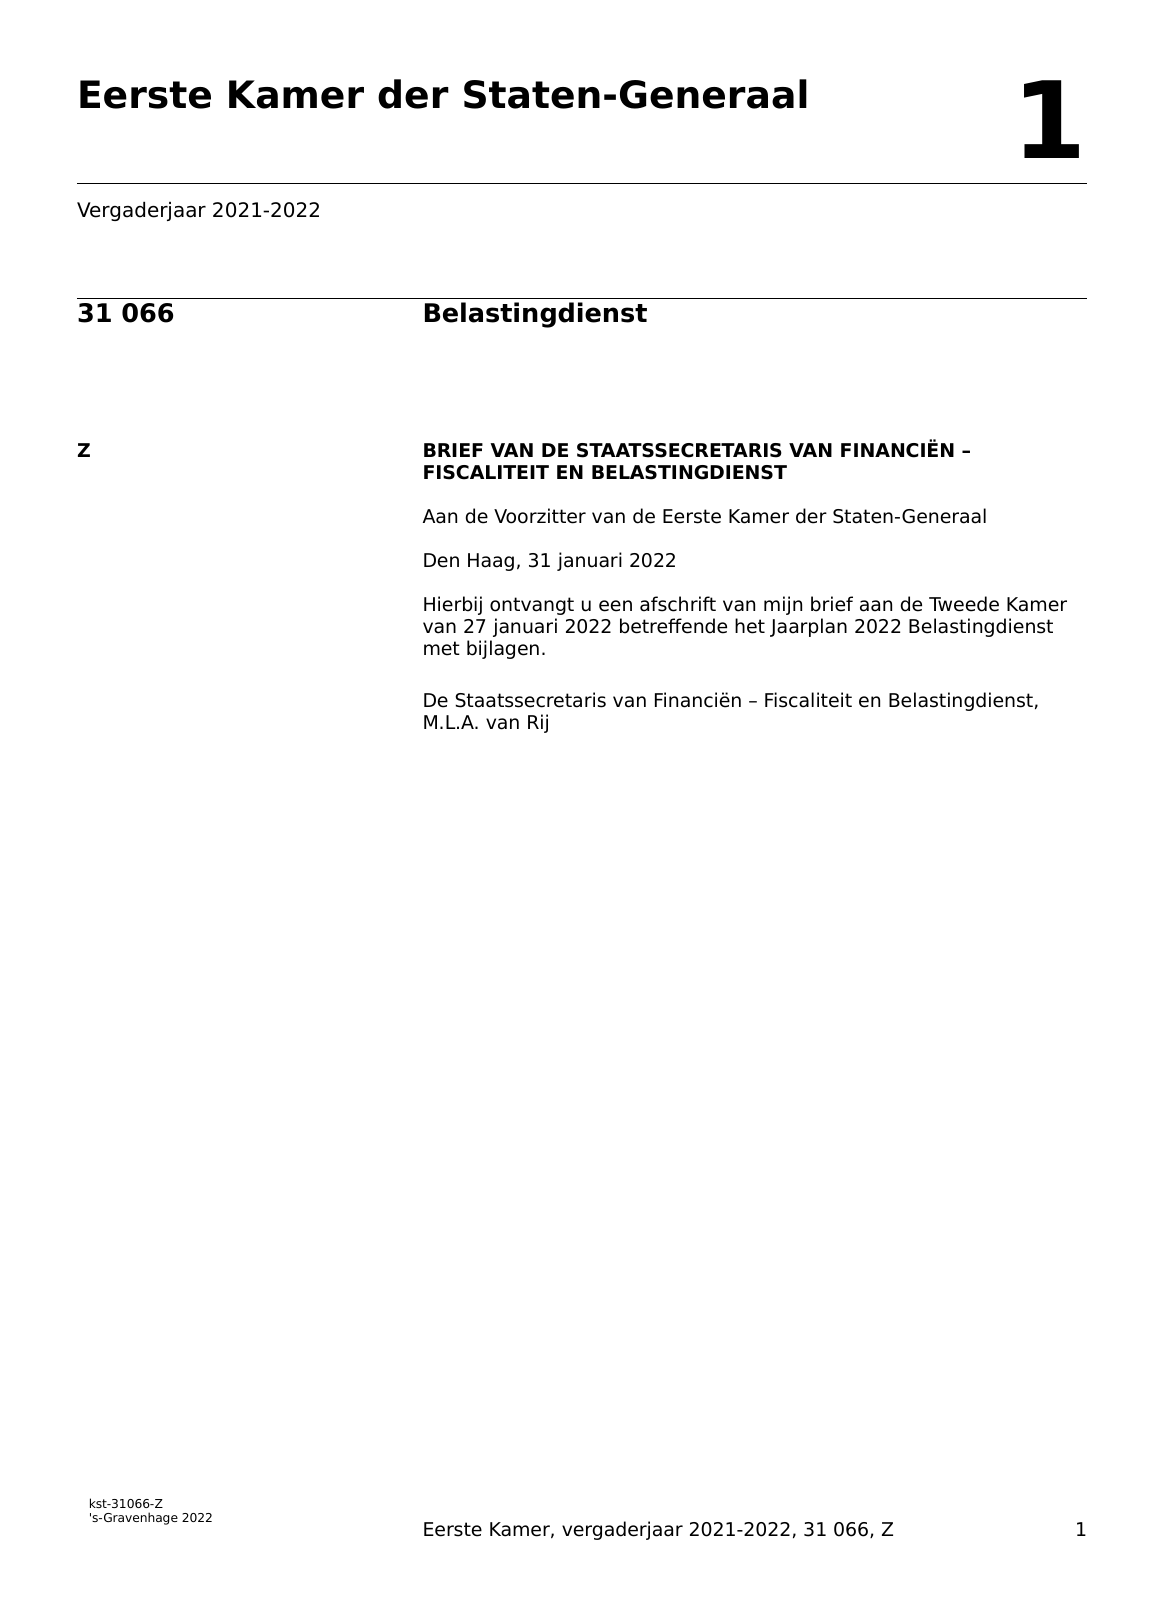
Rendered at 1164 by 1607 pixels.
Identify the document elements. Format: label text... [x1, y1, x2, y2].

table_header 1 [886, 59, 1087, 183]
table_header Eerste Kamer der Staten-Generaal [77, 59, 886, 183]
text Hierbij ontvangt u een afschrift van mijn brief aan de Tweede Kamer van 27 januari 2022 betreffende het Jaarplan 2022 Belastingdienst met bijlagen. [422, 594, 1087, 660]
text Aan de Voorzitter van de Eerste Kamer der Staten-Generaal [422, 506, 1087, 528]
subtitle Z BRIEF VAN DE STAATSSECRETARIS VAN FINANCIËN – FISCALITEIT EN BELASTINGDIENST [77, 440, 1087, 484]
subtitle 31 066 Belastingdienst [77, 299, 1087, 329]
text 's-Gravenhage 2022 [88, 1511, 323, 1525]
table_cell Vergaderjaar 2021-2022 [77, 184, 1087, 298]
text De Staatssecretaris van Financiën – Fiscaliteit en Belastingdienst, M.L.A. van Rij [422, 690, 1087, 734]
text Den Haag, 31 januari 2022 [422, 550, 1087, 572]
text kst-31066-Z [88, 1497, 323, 1511]
